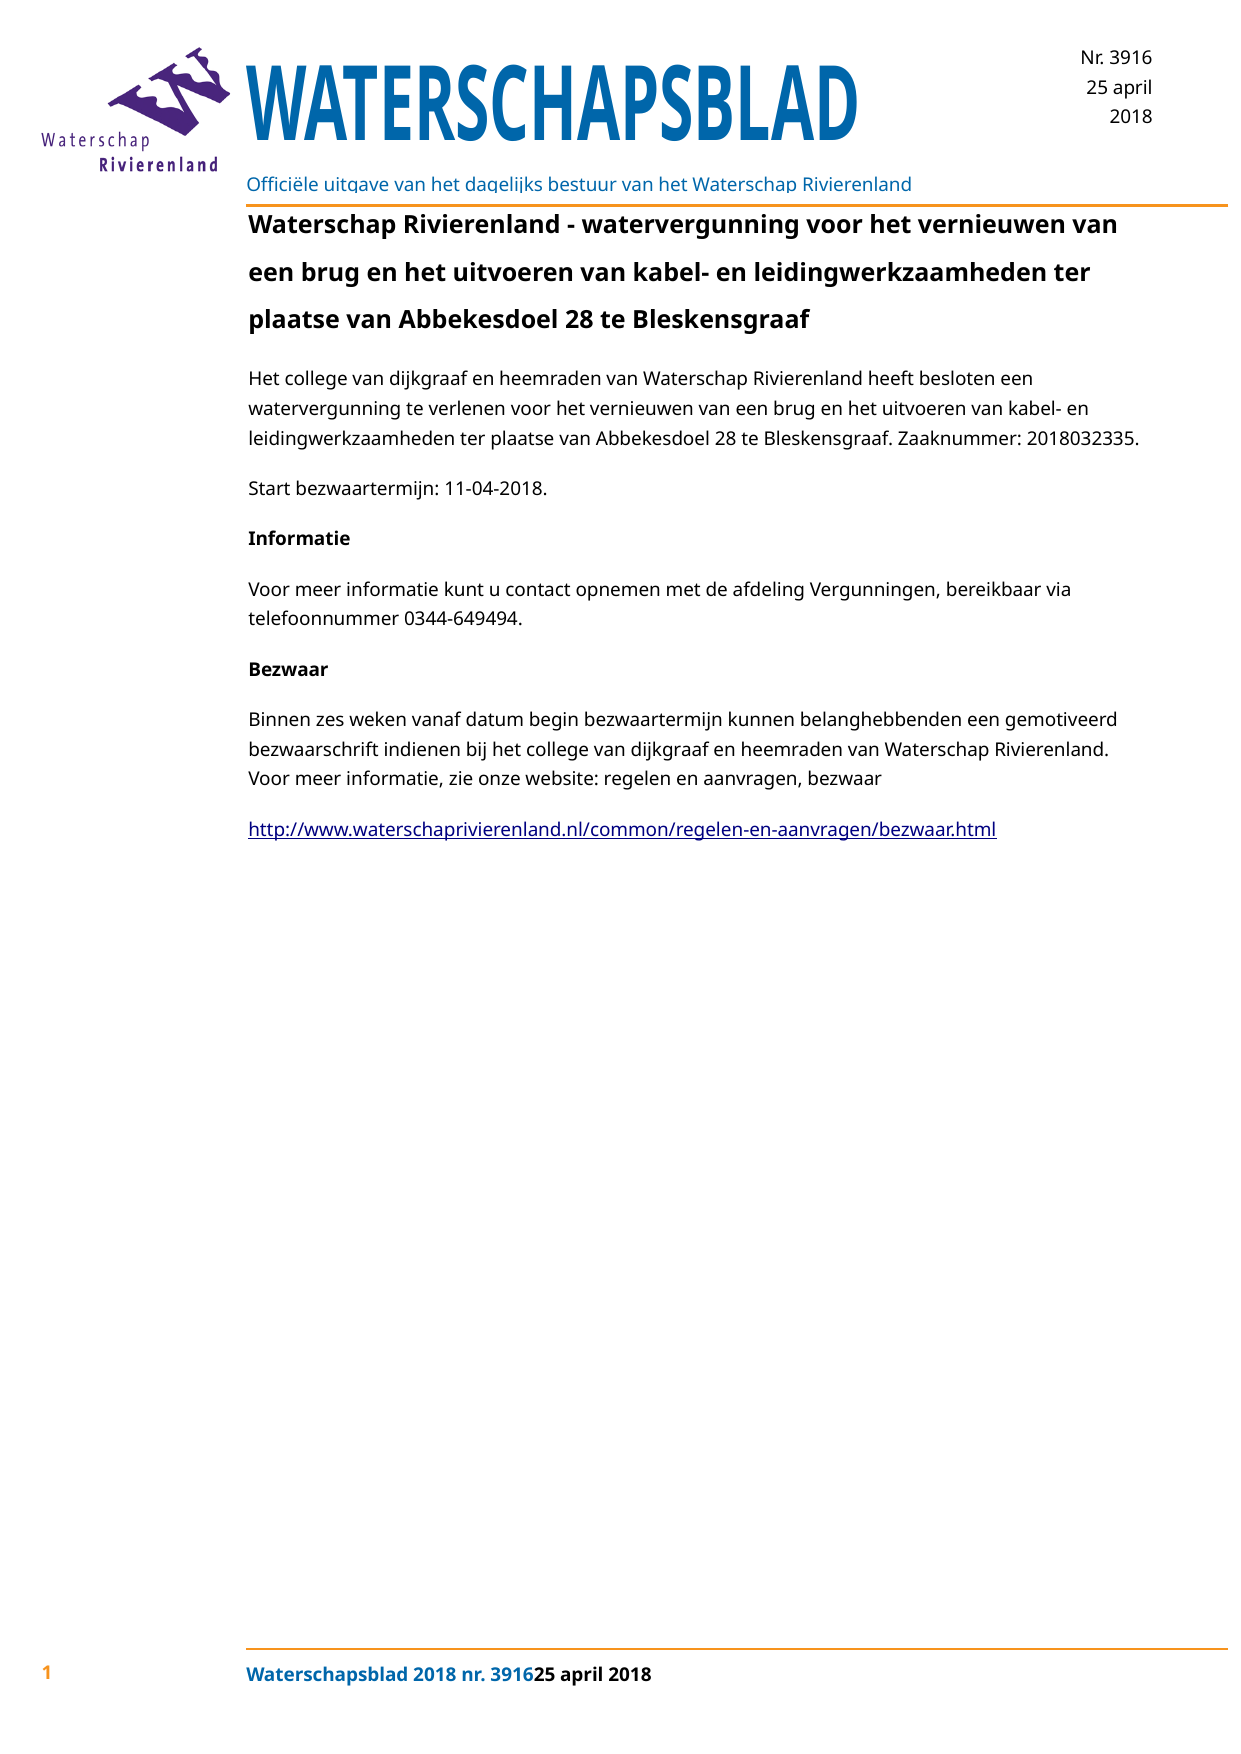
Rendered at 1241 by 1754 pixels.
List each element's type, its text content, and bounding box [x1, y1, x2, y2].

text Waterschap Rivierenland - watervergunning voor het vernieuwen van een brug en het uitvoeren van kabel- en leidingwerkzaamheden ter plaatse van Abbekesdoel 28 te Bleskensgraaf [248, 207, 1152, 336]
text Start bezwaartermijn: 11-04-2018. [248, 475, 1152, 501]
text Binnen zes weken vanaf datum begin bezwaartermijn kunnen belanghebbenden een gemotiveerd bezwaarschrift indienen bij het college van dijkgraaf en heemraden van Waterschap Rivierenland. Voor meer informatie, zie onze website: regelen en aanvragen, bezwaar [248, 706, 1152, 791]
text Bezwaar [248, 656, 1152, 682]
text Informatie [248, 526, 1152, 551]
text Voor meer informatie kunt u contact opnemen met de afdeling Vergunningen, bereikbaar via telefoonnummer 0344-649494. [248, 576, 1152, 631]
text Het college van dijkgraaf en heemraden van Waterschap Rivierenland heeft besloten een watervergunning te verlenen voor het vernieuwen van een brug en het uitvoeren van kabel- en leidingwerkzaamheden ter plaatse van Abbekesdoel 28 te Bleskensgraaf. Zaaknummer: 2018032335. [248, 366, 1152, 450]
picture [41, 47, 231, 172]
text http://www.waterschaprivierenland.nl/common/regelen-en-aanvragen/bezwaar.html [248, 816, 1152, 842]
